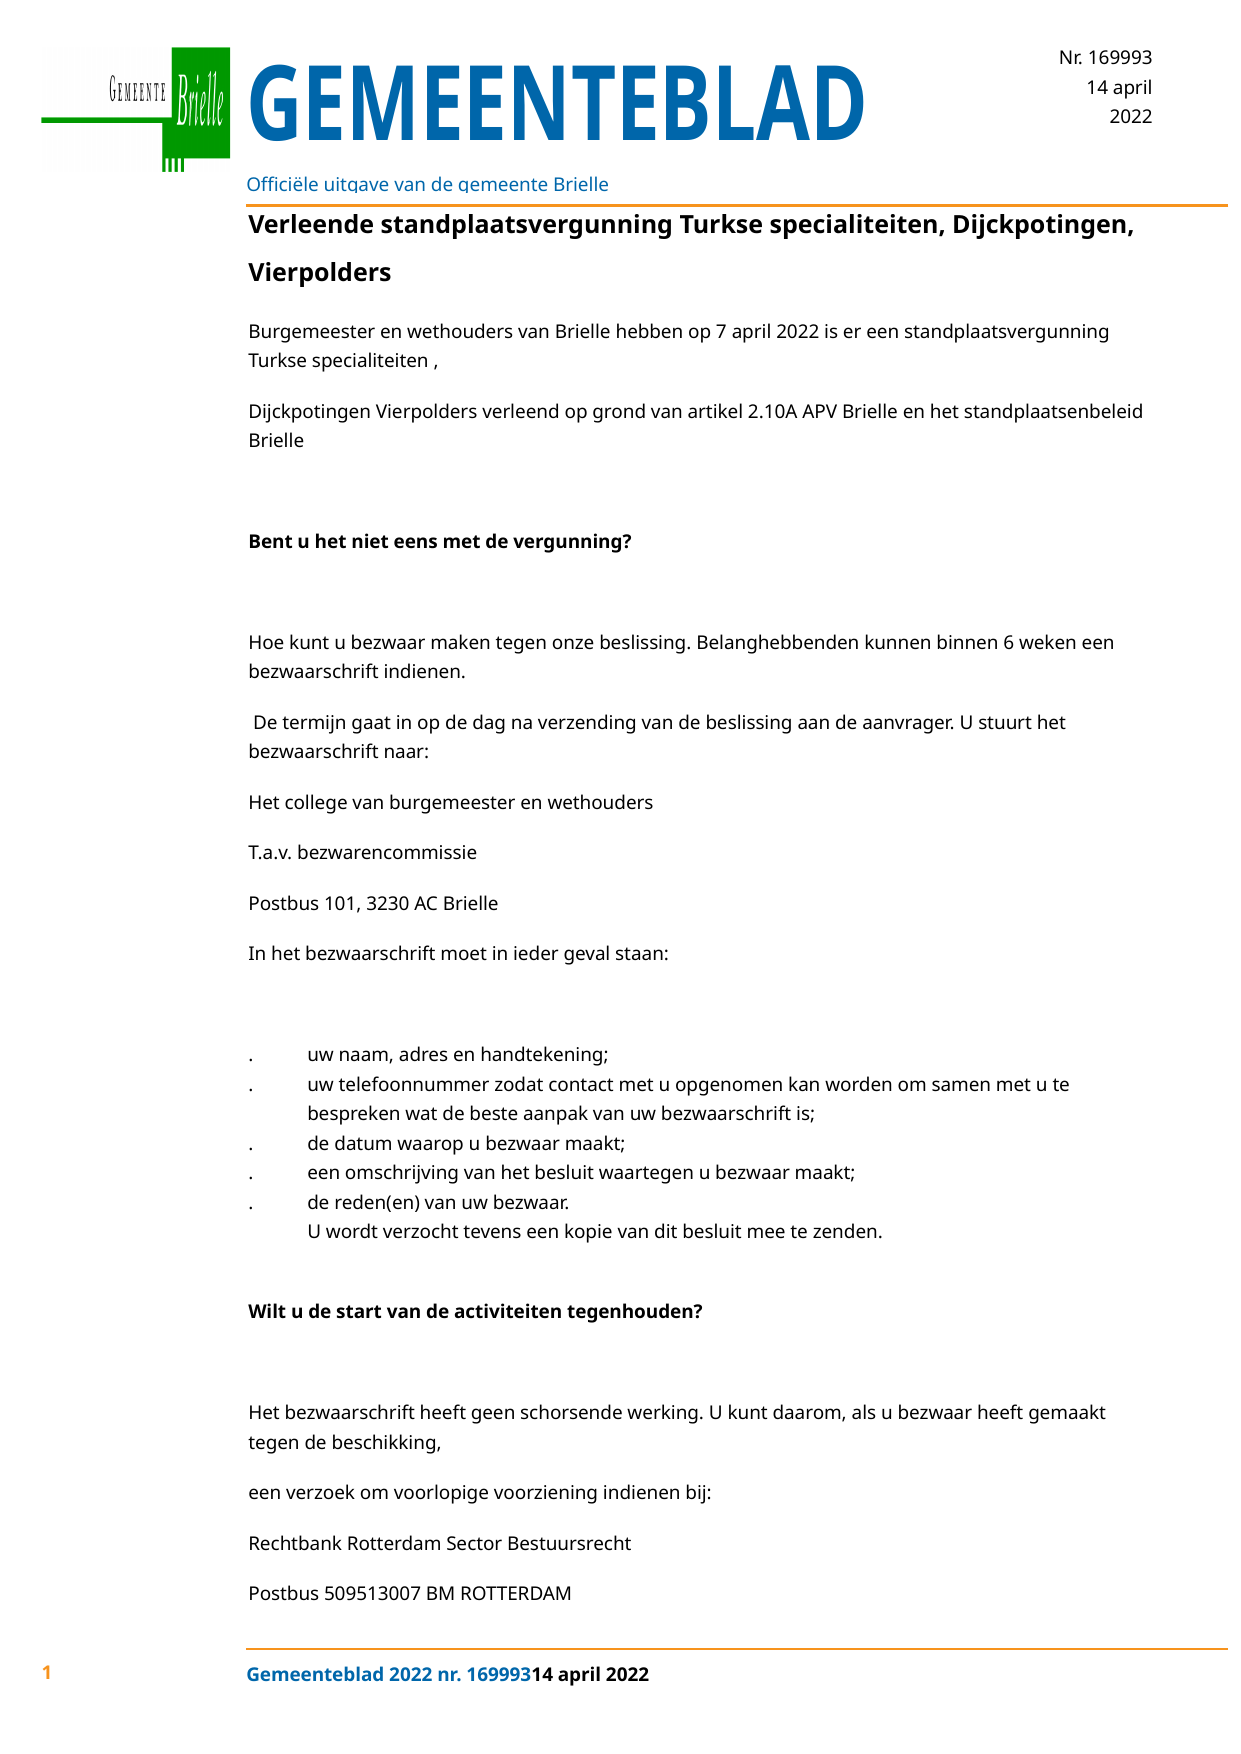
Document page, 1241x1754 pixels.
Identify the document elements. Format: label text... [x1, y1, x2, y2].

text T.a.v. bezwarencommissie [248, 839, 1152, 865]
text Postbus 101, 3230 AC Brielle [248, 890, 1152, 916]
text Het college van burgemeester en wethouders [248, 789, 1152, 815]
text Wilt u de start van de activiteiten tegenhouden? [248, 1299, 1152, 1324]
text De termijn gaat in op de dag na verzending van de beslissing aan de aanvrager. U stuurt het bezwaarschrift naar: [248, 709, 1152, 764]
text Rechtbank Rotterdam Sector Bestuursrecht [248, 1530, 1152, 1556]
list een omschrijving van het besluit waartegen u bezwaar maakt; [248, 1159, 1152, 1185]
list de reden(en) van uw bezwaar. [248, 1189, 1152, 1215]
list uw telefoonnummer zodat contact met u opgenomen kan worden om samen met u te bespreken wat de beste aanpak van uw bezwaarschrift is; [248, 1071, 1152, 1126]
text Postbus 509513007 BM ROTTERDAM [248, 1580, 1152, 1606]
text Burgemeester en wethouders van Brielle hebben op 7 april 2022 is er een standplaatsvergunning Turkse specialiteiten , [248, 318, 1152, 373]
text Dijckpotingen Vierpolders verleend op grond van artikel 2.10A APV Brielle en het standplaatsenbeleid Brielle [248, 398, 1152, 453]
list uw naam, adres en handtekening; [248, 1041, 1152, 1067]
list de datum waarop u bezwaar maakt; [248, 1130, 1152, 1156]
text Hoe kunt u bezwaar maken tegen onze beslissing. Belanghebbenden kunnen binnen 6 weken een bezwaarschrift indienen. [248, 629, 1152, 684]
list U wordt verzocht tevens een kopie van dit besluit mee te zenden. [248, 1219, 1152, 1244]
text In het bezwaarschrift moet in ieder geval staan: [248, 940, 1152, 966]
text Het bezwaarschrift heeft geen schorsende werking. U kunt daarom, als u bezwaar heeft gemaakt tegen de beschikking, [248, 1399, 1152, 1455]
text een verzoek om voorlopige voorziening indienen bij: [248, 1479, 1152, 1505]
text Bent u het niet eens met de vergunning? [248, 528, 1152, 554]
text Verleende standplaatsvergunning Turkse specialiteiten, Dijckpotingen, Vierpolders [248, 207, 1152, 288]
picture [41, 47, 231, 172]
